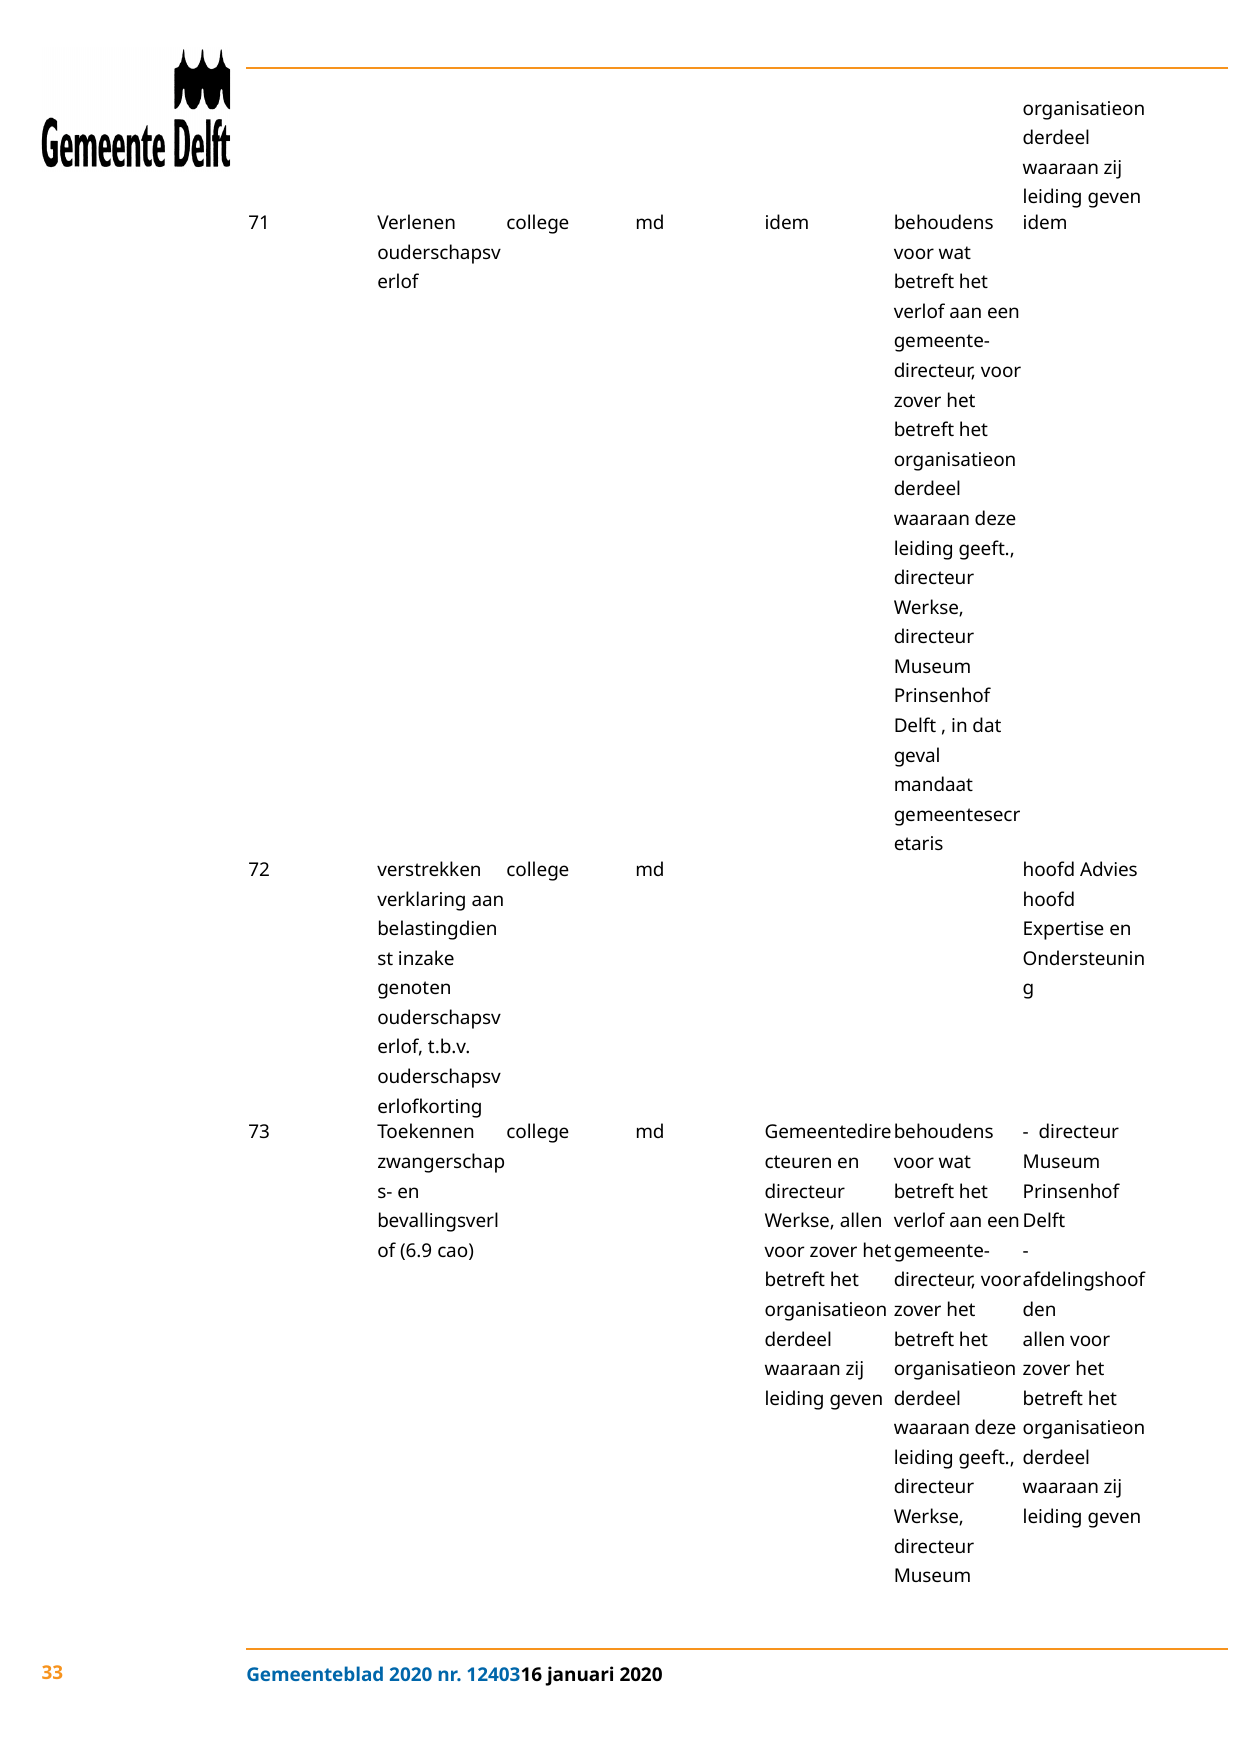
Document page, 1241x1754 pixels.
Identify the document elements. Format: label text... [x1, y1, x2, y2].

table_cell behoudens voor wat betreft het verlof aan een gemeente-directeur, voor zover het betreft het organisatieonderdeel waaraan deze leiding geeft., directeur Werkse, directeur Museum [894, 1119, 1022, 1588]
table_cell [894, 95, 1022, 209]
table_cell college [506, 856, 635, 1119]
table_cell college [506, 1119, 635, 1588]
table_cell idem [1023, 209, 1152, 856]
table_cell [635, 95, 764, 209]
table_cell [377, 95, 506, 209]
table_cell [764, 95, 893, 209]
table_cell Toekennen zwangerschaps- en bevallingsverlof (6.9 cao) [377, 1119, 506, 1588]
table_cell 71 [248, 209, 377, 856]
table_cell 72 [248, 856, 377, 1119]
table_cell [894, 856, 1022, 1119]
table_cell md [635, 1119, 764, 1588]
table_cell college [506, 209, 635, 856]
table_cell verstrekken verklaring aan belastingdienst inzake genoten ouderschapsverlof, t.b.v. ouderschapsverlofkorting [377, 856, 506, 1119]
table_cell hoofd Advies hoofd Expertise en Ondersteuning [1023, 856, 1152, 1119]
table_cell Verlenen ouderschapsverlof [377, 209, 506, 856]
table_cell [506, 95, 635, 209]
table_cell md [635, 856, 764, 1119]
table_cell idem [764, 209, 893, 856]
table_cell - directeur Museum Prinsenhof Delft - afdelingshoofden allen voor zover het betreft het organisatieonderdeel waaraan zij leiding geven [1023, 1119, 1152, 1588]
table_cell Gemeentedirecteuren en directeur Werkse, allen voor zover het betreft het organisatieonderdeel waaraan zij leiding geven [764, 1119, 893, 1588]
table_cell behoudens voor wat betreft het verlof aan een gemeente-directeur, voor zover het betreft het organisatieonderdeel waaraan deze leiding geeft., directeur Werkse, directeur Museum Prinsenhof Delft , in dat geval mandaat gemeentesecretaris [894, 209, 1022, 856]
table_cell 73 [248, 1119, 377, 1588]
picture [41, 47, 231, 172]
table_cell organisatieonderdeel waaraan zij leiding geven [1023, 95, 1152, 209]
table_cell md [635, 209, 764, 856]
table_cell [764, 856, 893, 1119]
table_cell [248, 95, 377, 209]
